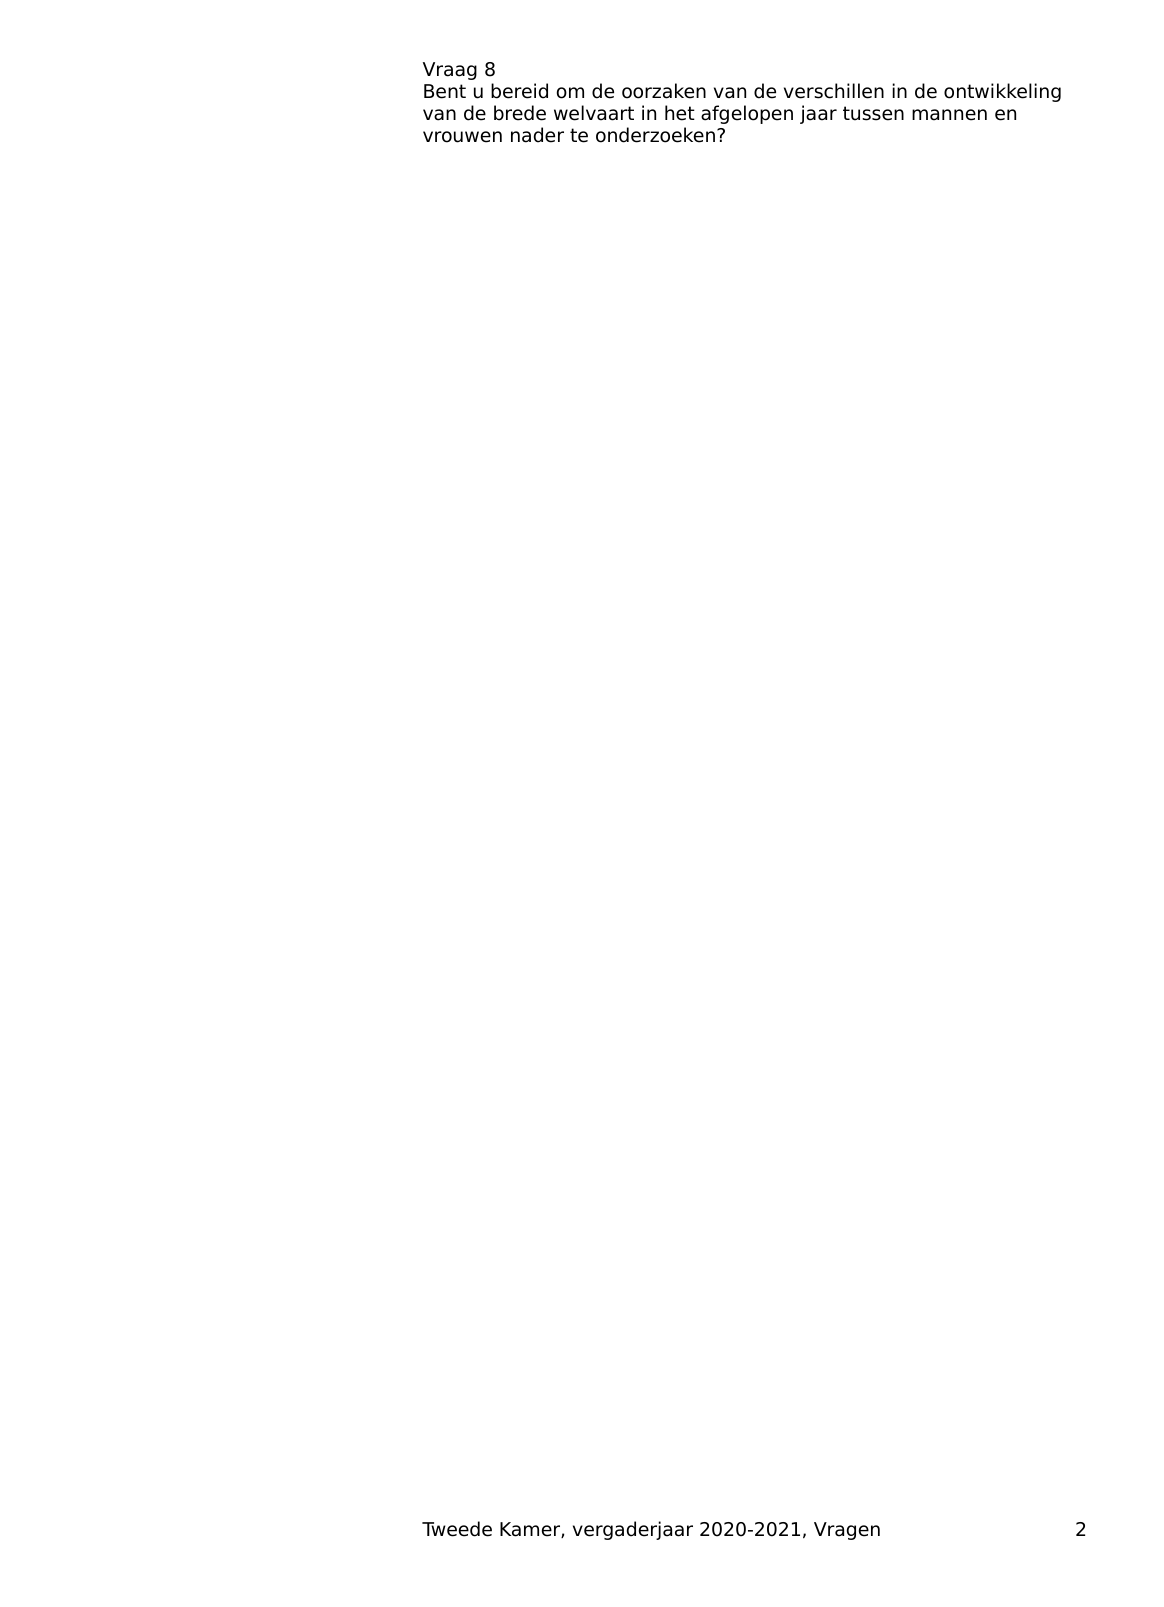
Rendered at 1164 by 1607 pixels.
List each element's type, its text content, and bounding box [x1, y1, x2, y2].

text Vraag 8 [422, 59, 1087, 81]
text Bent u bereid om de oorzaken van de verschillen in de ontwikkeling van de brede welvaart in het afgelopen jaar tussen mannen en vrouwen nader te onderzoeken? [422, 81, 1087, 147]
